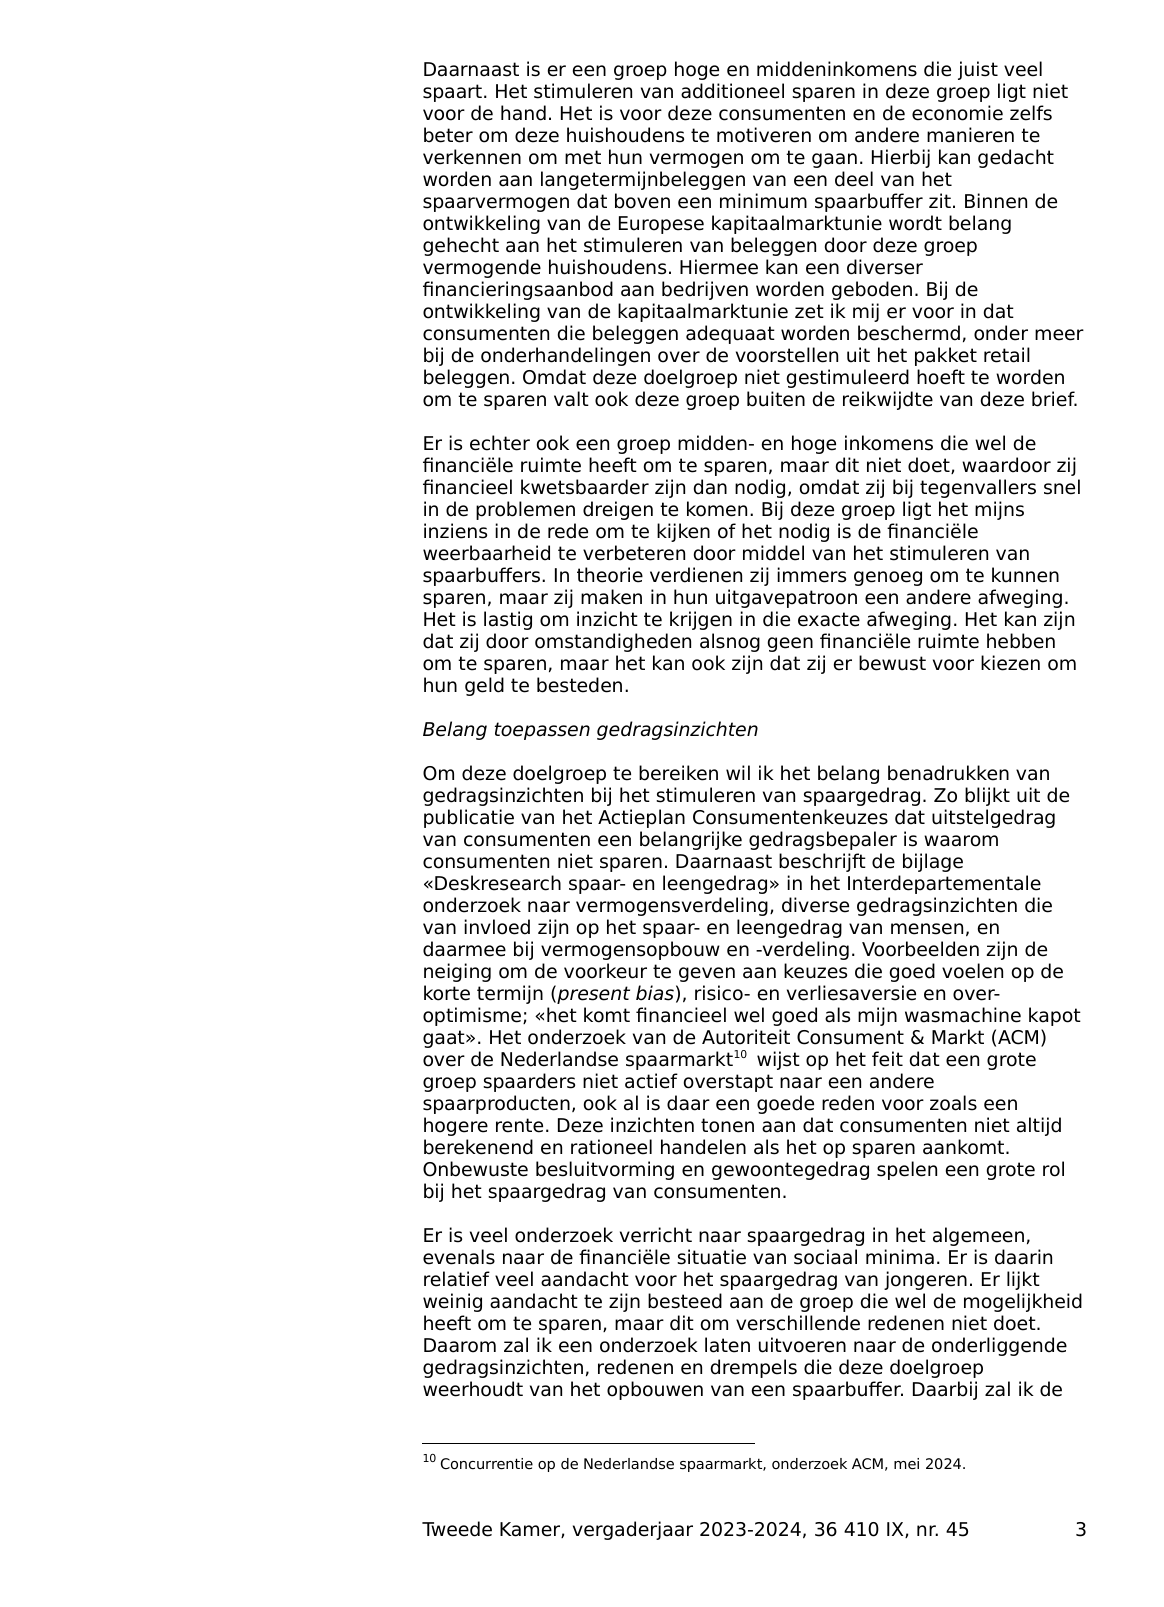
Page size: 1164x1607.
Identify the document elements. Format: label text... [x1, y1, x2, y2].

text Daarnaast is er een groep hoge en middeninkomens die juist veel spaart. Het stimuleren van additioneel sparen in deze groep ligt niet voor de hand. Het is voor deze consumenten en de economie zelfs beter om deze huishoudens te motiveren om andere manieren te verkennen om met hun vermogen om te gaan. Hierbij kan gedacht worden aan langetermijnbeleggen van een deel van het spaarvermogen dat boven een minimum spaarbuffer zit. Binnen de ontwikkeling van de Europese kapitaalmarktunie wordt belang gehecht aan het stimuleren van beleggen door deze groep vermogende huishoudens. Hiermee kan een diverser financieringsaanbod aan bedrijven worden geboden. Bij de ontwikkeling van de kapitaalmarktunie zet ik mij er voor in dat consumenten die beleggen adequaat worden beschermd, onder meer bij de onderhandelingen over de voorstellen uit het pakket retail beleggen. Omdat deze doelgroep niet gestimuleerd hoeft te worden om te sparen valt ook deze groep buiten de reikwijdte van deze brief. [422, 59, 1087, 411]
text Er is echter ook een groep midden- en hoge inkomens die wel de financiële ruimte heeft om te sparen, maar dit niet doet, waardoor zij financieel kwetsbaarder zijn dan nodig, omdat zij bij tegenvallers snel in de problemen dreigen te komen. Bij deze groep ligt het mijns inziens in de rede om te kijken of het nodig is de financiële weerbaarheid te verbeteren door middel van het stimuleren van spaarbuffers. In theorie verdienen zij immers genoeg om te kunnen sparen, maar zij maken in hun uitgavepatroon een andere afweging. Het is lastig om inzicht te krijgen in die exacte afweging. Het kan zijn dat zij door omstandigheden alsnog geen financiële ruimte hebben om te sparen, maar het kan ook zijn dat zij er bewust voor kiezen om hun geld te besteden. [422, 433, 1087, 697]
subtitle Belang toepassen gedragsinzichten [422, 719, 1087, 741]
text Om deze doelgroep te bereiken wil ik het belang benadrukken van gedragsinzichten bij het stimuleren van spaargedrag. Zo blijkt uit de publicatie van het Actieplan Consumentenkeuzes dat uitstelgedrag van consumenten een belangrijke gedragsbepaler is waarom consumenten niet sparen. Daarnaast beschrijft de bijlage «Deskresearch spaar- en leengedrag» in het Interdepartementale onderzoek naar vermogensverdeling, diverse gedragsinzichten die van invloed zijn op het spaar- en leengedrag van mensen, en daarmee bij vermogensopbouw en -verdeling. Voorbeelden zijn de neiging om de voorkeur te geven aan keuzes die goed voelen op de korte termijn (present bias), risico- en verliesaversie en over-optimisme; «het komt financieel wel goed als mijn wasmachine kapot gaat». Het onderzoek van de Autoriteit Consument & Markt (ACM) over de Nederlandse spaarmarkt wijst op het feit dat een grote groep spaarders niet actief overstapt naar een andere spaarproducten, ook al is daar een goede reden voor zoals een hogere rente. Deze inzichten tonen aan dat consumenten niet altijd berekenend en rationeel handelen als het op sparen aankomt. Onbewuste besluitvorming en gewoontegedrag spelen een grote rol bij het spaargedrag van consumenten. [422, 763, 1087, 1203]
text Er is veel onderzoek verricht naar spaargedrag in het algemeen, evenals naar de financiële situatie van sociaal minima. Er is daarin relatief veel aandacht voor het spaargedrag van jongeren. Er lijkt weinig aandacht te zijn besteed aan de groep die wel de mogelijkheid heeft om te sparen, maar dit om verschillende redenen niet doet. Daarom zal ik een onderzoek laten uitvoeren naar de onderliggende gedragsinzichten, redenen en drempels die deze doelgroep weerhoudt van het opbouwen van een spaarbuffer. Daarbij zal ik de [422, 1225, 1087, 1401]
text Concurrentie op de Nederlandse spaarmarkt, onderzoek ACM, mei 2024. [422, 1452, 1087, 1474]
